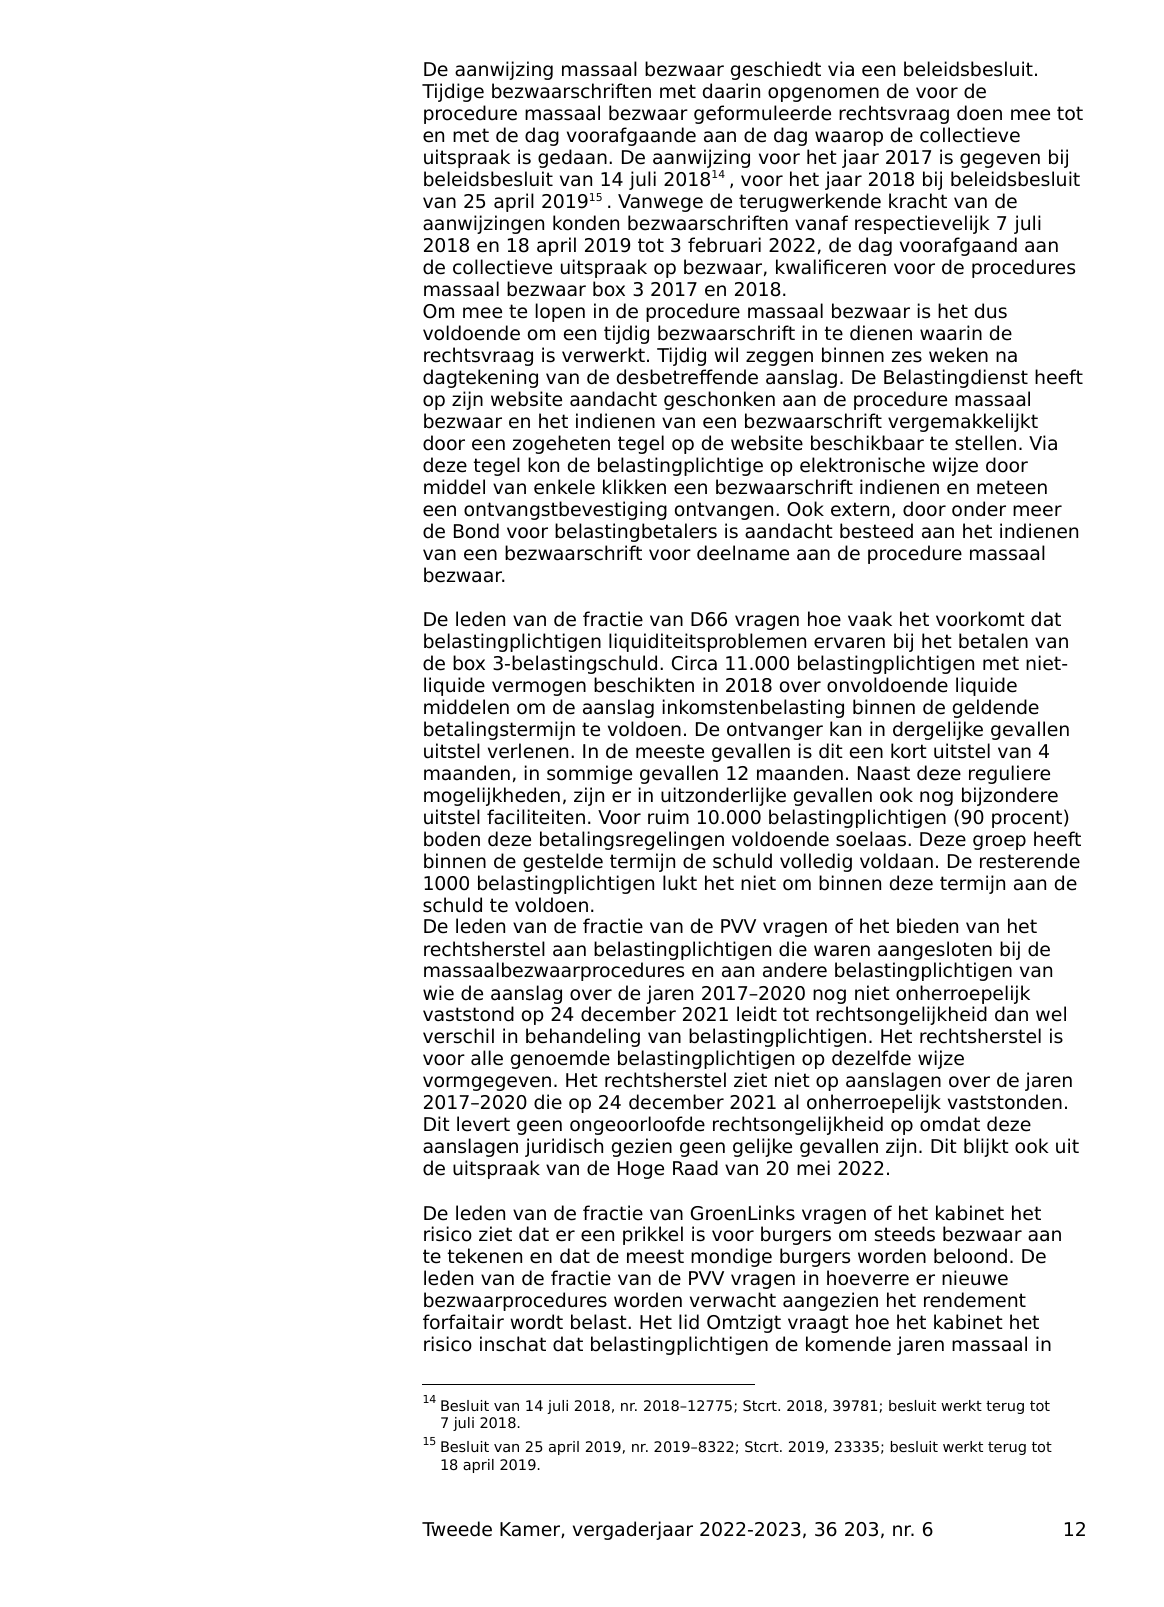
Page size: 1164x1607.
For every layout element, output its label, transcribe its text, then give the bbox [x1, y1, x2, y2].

text De aanwijzing massaal bezwaar geschiedt via een beleidsbesluit. Tijdige bezwaarschriften met daarin opgenomen de voor de procedure massaal bezwaar geformuleerde rechtsvraag doen mee tot en met de dag voorafgaande aan de dag waarop de collectieve uitspraak is gedaan. De aanwijzing voor het jaar 2017 is gegeven bij beleidsbesluit van 14 juli 2018, voor het jaar 2018 bij beleidsbesluit van 25 april 2019. Vanwege de terugwerkende kracht van de aanwijzingen konden bezwaarschriften vanaf respectievelijk 7 juli 2018 en 18 april 2019 tot 3 februari 2022, de dag voorafgaand aan de collectieve uitspraak op bezwaar, kwalificeren voor de procedures massaal bezwaar box 3 2017 en 2018. [422, 59, 1087, 301]
text Besluit van 14 juli 2018, nr. 2018–12775; Stcrt. 2018, 39781; besluit werkt terug tot 7 juli 2018. [422, 1393, 1087, 1432]
text De leden van de fractie van GroenLinks vragen of het kabinet het risico ziet dat er een prikkel is voor burgers om steeds bezwaar aan te tekenen en dat de meest mondige burgers worden beloond. De leden van de fractie van de PVV vragen in hoeverre er nieuwe bezwaarprocedures worden verwacht aangezien het rendement forfaitair wordt belast. Het lid Omtzigt vraagt hoe het kabinet het risico inschat dat belastingplichtigen de komende jaren massaal in [422, 1202, 1087, 1356]
text Besluit van 25 april 2019, nr. 2019–8322; Stcrt. 2019, 23335; besluit werkt terug tot 18 april 2019. [422, 1435, 1087, 1474]
text De leden van de fractie van de PVV vragen of het bieden van het rechtsherstel aan belastingplichtigen die waren aangesloten bij de massaalbezwaarprocedures en aan andere belastingplichtigen van wie de aanslag over de jaren 2017–2020 nog niet onherroepelijk vaststond op 24 december 2021 leidt tot rechtsongelijkheid dan wel verschil in behandeling van belastingplichtigen. Het rechtsherstel is voor alle genoemde belastingplichtigen op dezelfde wijze vormgegeven. Het rechtsherstel ziet niet op aanslagen over de jaren 2017–2020 die op 24 december 2021 al onherroepelijk vaststonden. Dit levert geen ongeoorloofde rechtsongelijkheid op omdat deze aanslagen juridisch gezien geen gelijke gevallen zijn. Dit blijkt ook uit de uitspraak van de Hoge Raad van 20 mei 2022. [422, 916, 1087, 1180]
text De leden van de fractie van D66 vragen hoe vaak het voorkomt dat belastingplichtigen liquiditeitsproblemen ervaren bij het betalen van de box 3-belastingschuld. Circa 11.000 belastingplichtigen met niet-liquide vermogen beschikten in 2018 over onvoldoende liquide middelen om de aanslag inkomstenbelasting binnen de geldende betalingstermijn te voldoen. De ontvanger kan in dergelijke gevallen uitstel verlenen. In de meeste gevallen is dit een kort uitstel van 4 maanden, in sommige gevallen 12 maanden. Naast deze reguliere mogelijkheden, zijn er in uitzonderlijke gevallen ook nog bijzondere uitstel faciliteiten. Voor ruim 10.000 belastingplichtigen (90 procent) boden deze betalingsregelingen voldoende soelaas. Deze groep heeft binnen de gestelde termijn de schuld volledig voldaan. De resterende 1000 belastingplichtigen lukt het niet om binnen deze termijn aan de schuld te voldoen. [422, 609, 1087, 916]
text Om mee te lopen in de procedure massaal bezwaar is het dus voldoende om een tijdig bezwaarschrift in te dienen waarin de rechtsvraag is verwerkt. Tijdig wil zeggen binnen zes weken na dagtekening van de desbetreffende aanslag. De Belastingdienst heeft op zijn website aandacht geschonken aan de procedure massaal bezwaar en het indienen van een bezwaarschrift vergemakkelijkt door een zogeheten tegel op de website beschikbaar te stellen. Via deze tegel kon de belastingplichtige op elektronische wijze door middel van enkele klikken een bezwaarschrift indienen en meteen een ontvangstbevestiging ontvangen. Ook extern, door onder meer de Bond voor belastingbetalers is aandacht besteed aan het indienen van een bezwaarschrift voor deelname aan de procedure massaal bezwaar. [422, 301, 1087, 587]
